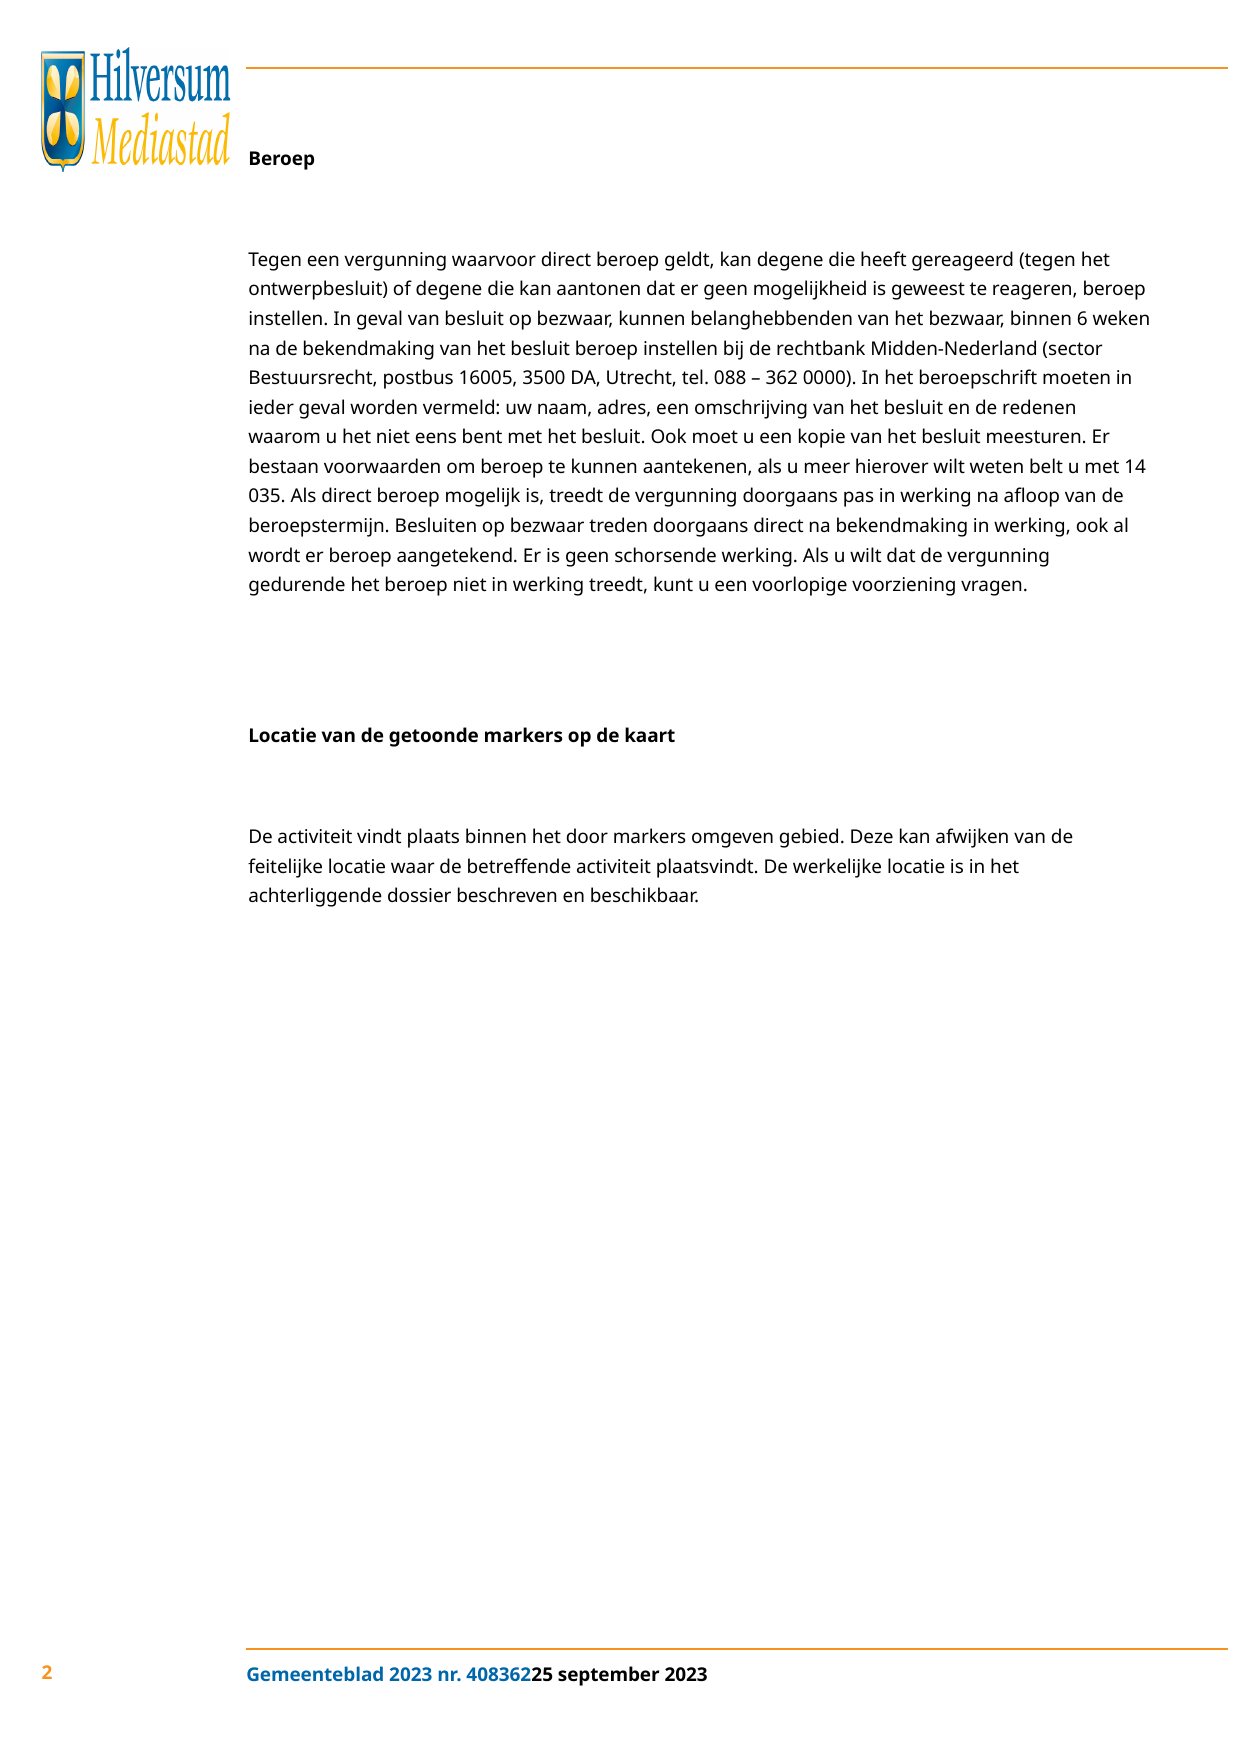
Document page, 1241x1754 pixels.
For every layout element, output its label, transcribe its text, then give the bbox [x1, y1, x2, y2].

text Beroep [248, 145, 1152, 171]
picture [41, 47, 231, 172]
text Tegen een vergunning waarvoor direct beroep geldt, kan degene die heeft gereageerd (tegen het ontwerpbesluit) of degene die kan aantonen dat er geen mogelijkheid is geweest te reageren, beroep instellen. In geval van besluit op bezwaar, kunnen belanghebbenden van het bezwaar, binnen 6 weken na de bekendmaking van het besluit beroep instellen bij de rechtbank Midden-Nederland (sector Bestuursrecht, postbus 16005, 3500 DA, Utrecht, tel. 088 – 362 0000). In het beroepschrift moeten in ieder geval worden vermeld: uw naam, adres, een omschrijving van het besluit en de redenen waarom u het niet eens bent met het besluit. Ook moet u een kopie van het besluit meesturen. Er bestaan voorwaarden om beroep te kunnen aantekenen, als u meer hierover wilt weten belt u met 14 035. Als direct beroep mogelijk is, treedt de vergunning doorgaans pas in werking na afloop van de beroepstermijn. Besluiten op bezwaar treden doorgaans direct na bekendmaking in werking, ook al wordt er beroep aangetekend. Er is geen schorsende werking. Als u wilt dat de vergunning gedurende het beroep niet in werking treedt, kunt u een voorlopige voorziening vragen. [248, 246, 1152, 597]
text Locatie van de getoonde markers op de kaart [248, 723, 1152, 748]
text De activiteit vindt plaats binnen het door markers omgeven gebied. Deze kan afwijken van de feitelijke locatie waar de betreffende activiteit plaatsvindt. De werkelijke locatie is in het achterliggende dossier beschreven en beschikbaar. [248, 823, 1152, 908]
